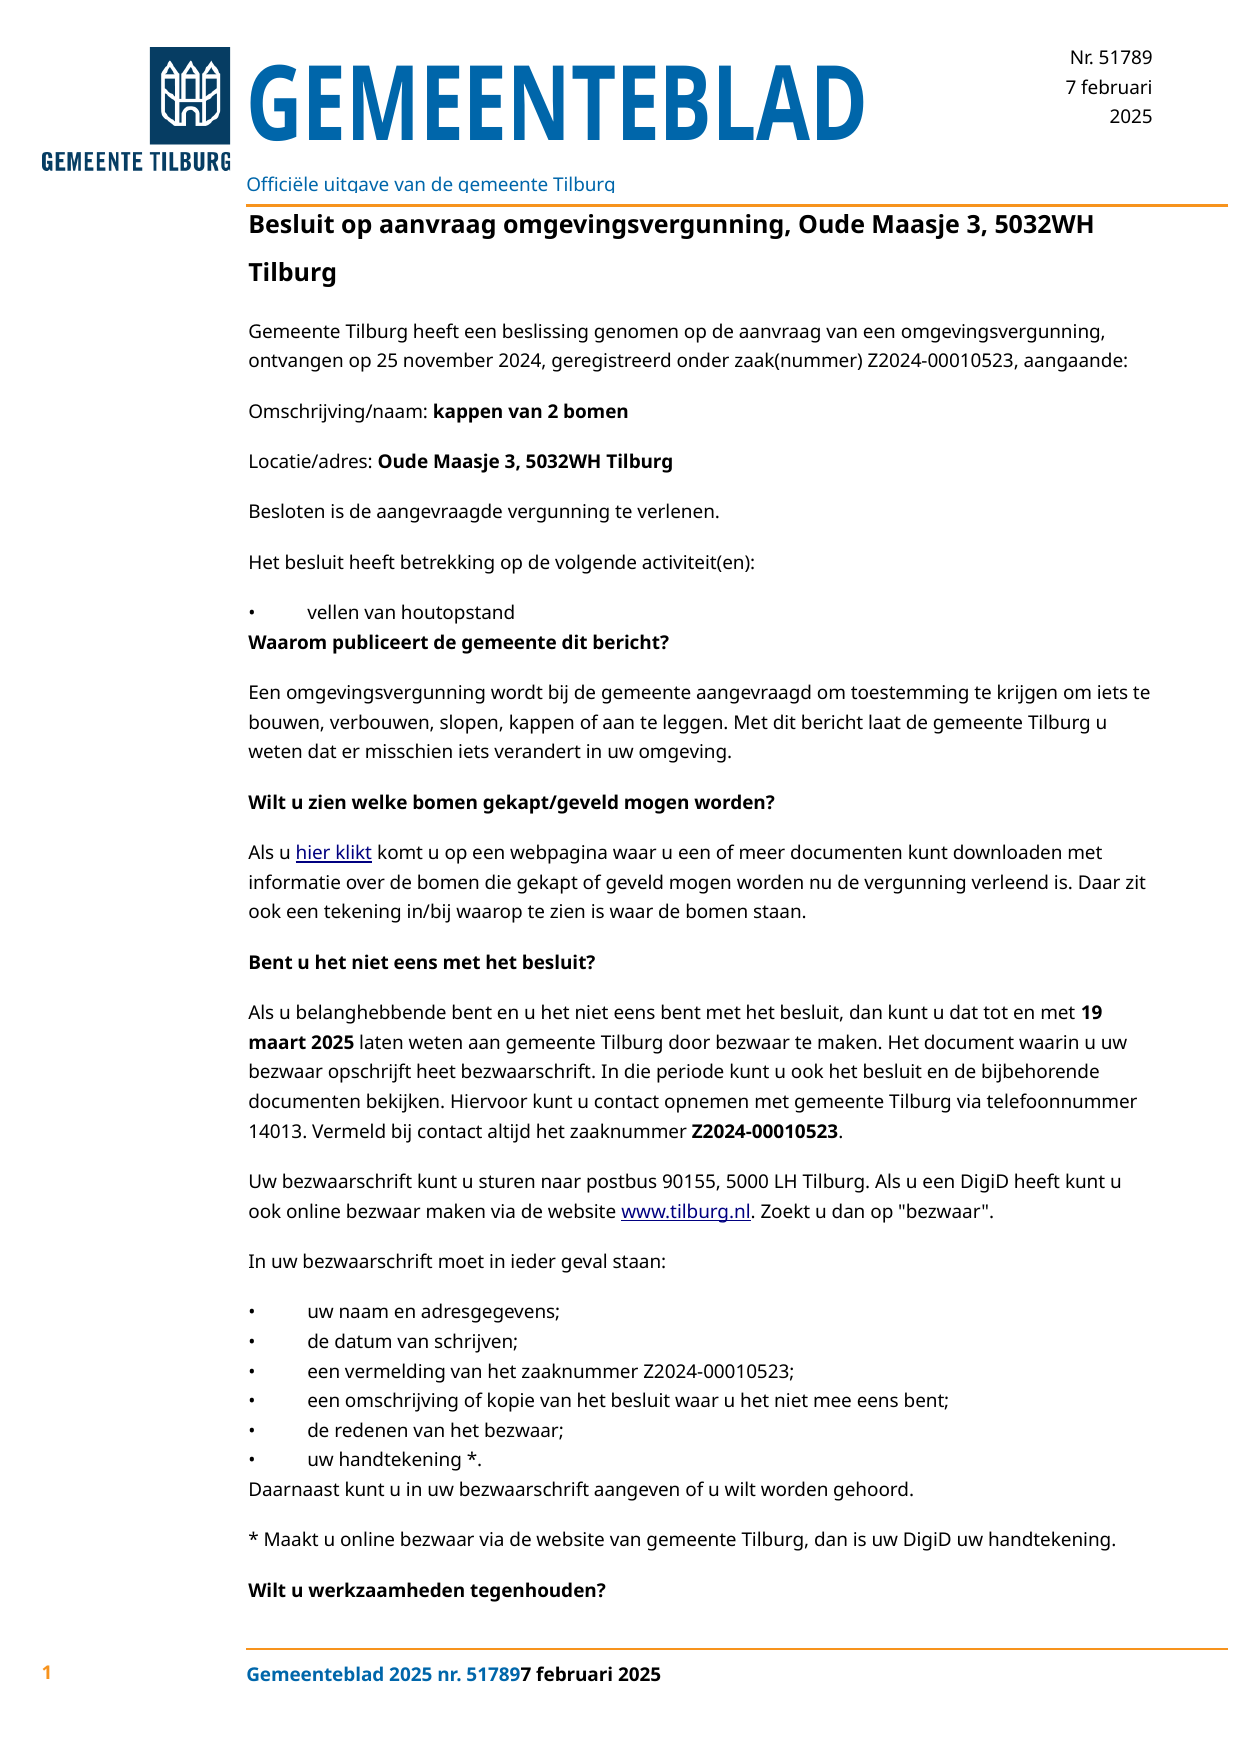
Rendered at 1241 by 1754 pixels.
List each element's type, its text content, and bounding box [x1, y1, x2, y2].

list een vermelding van het zaaknummer Z2024-00010523; [248, 1358, 1152, 1384]
text Een omgevingsvergunning wordt bij de gemeente aangevraagd om toestemming te krijgen om iets te bouwen, verbouwen, slopen, kappen of aan te leggen. Met dit bericht laat de gemeente Tilburg u weten dat er misschien iets verandert in uw omgeving. [248, 679, 1152, 764]
text Daarnaast kunt u in uw bezwaarschrift aangeven of u wilt worden gehoord. [248, 1476, 1152, 1502]
text Wilt u zien welke bomen gekapt/geveld mogen worden? [248, 789, 1152, 815]
text Omschrijving/naam: kappen van 2 bomen [248, 398, 1152, 424]
list de datum van schrijven; [248, 1328, 1152, 1354]
list uw handtekening *. [248, 1447, 1152, 1472]
text Locatie/adres: Oude Maasje 3, 5032WH Tilburg [248, 448, 1152, 474]
list vellen van houtopstand [248, 599, 1152, 625]
list de redenen van het bezwaar; [248, 1417, 1152, 1443]
text Waarom publiceert de gemeente dit bericht? [248, 629, 1152, 655]
text Bent u het niet eens met het besluit? [248, 949, 1152, 975]
text Uw bezwaarschrift kunt u sturen naar postbus 90155, 5000 LH Tilburg. Als u een DigiD heeft kunt u ook online bezwaar maken via de website www.tilburg.nl. Zoekt u dan op "bezwaar". [248, 1168, 1152, 1224]
text Als u hier klikt komt u op een webpagina waar u een of meer documenten kunt downloaden met informatie over de bomen die gekapt of geveld mogen worden nu de vergunning verleend is. Daar zit ook een tekening in/bij waarop te zien is waar de bomen staan. [248, 839, 1152, 924]
text Wilt u werkzaamheden tegenhouden? [248, 1577, 1152, 1603]
picture [41, 47, 231, 172]
list een omschrijving of kopie van het besluit waar u het niet mee eens bent; [248, 1387, 1152, 1413]
text Het besluit heeft betrekking op de volgende activiteit(en): [248, 549, 1152, 575]
text In uw bezwaarschrift moet in ieder geval staan: [248, 1248, 1152, 1274]
list uw naam en adresgegevens; [248, 1299, 1152, 1324]
text Besloten is de aangevraagde vergunning te verlenen. [248, 499, 1152, 524]
text Besluit op aanvraag omgevingsvergunning, Oude Maasje 3, 5032WH Tilburg [248, 207, 1152, 288]
text Gemeente Tilburg heeft een beslissing genomen op de aanvraag van een omgevingsvergunning, ontvangen op 25 november 2024, geregistreerd onder zaak(nummer) Z2024-00010523, aangaande: [248, 318, 1152, 373]
text Als u belanghebbende bent en u het niet eens bent met het besluit, dan kunt u dat tot en met 19 maart 2025 laten weten aan gemeente Tilburg door bezwaar te maken. Het document waarin u uw bezwaar opschrijft heet bezwaarschrift. In die periode kunt u ook het besluit en de bijbehorende documenten bekijken. Hiervoor kunt u contact opnemen met gemeente Tilburg via telefoonnummer 14013. Vermeld bij contact altijd het zaaknummer Z2024-00010523. [248, 999, 1152, 1144]
text * Maakt u online bezwaar via de website van gemeente Tilburg, dan is uw DigiD uw handtekening. [248, 1527, 1152, 1552]
